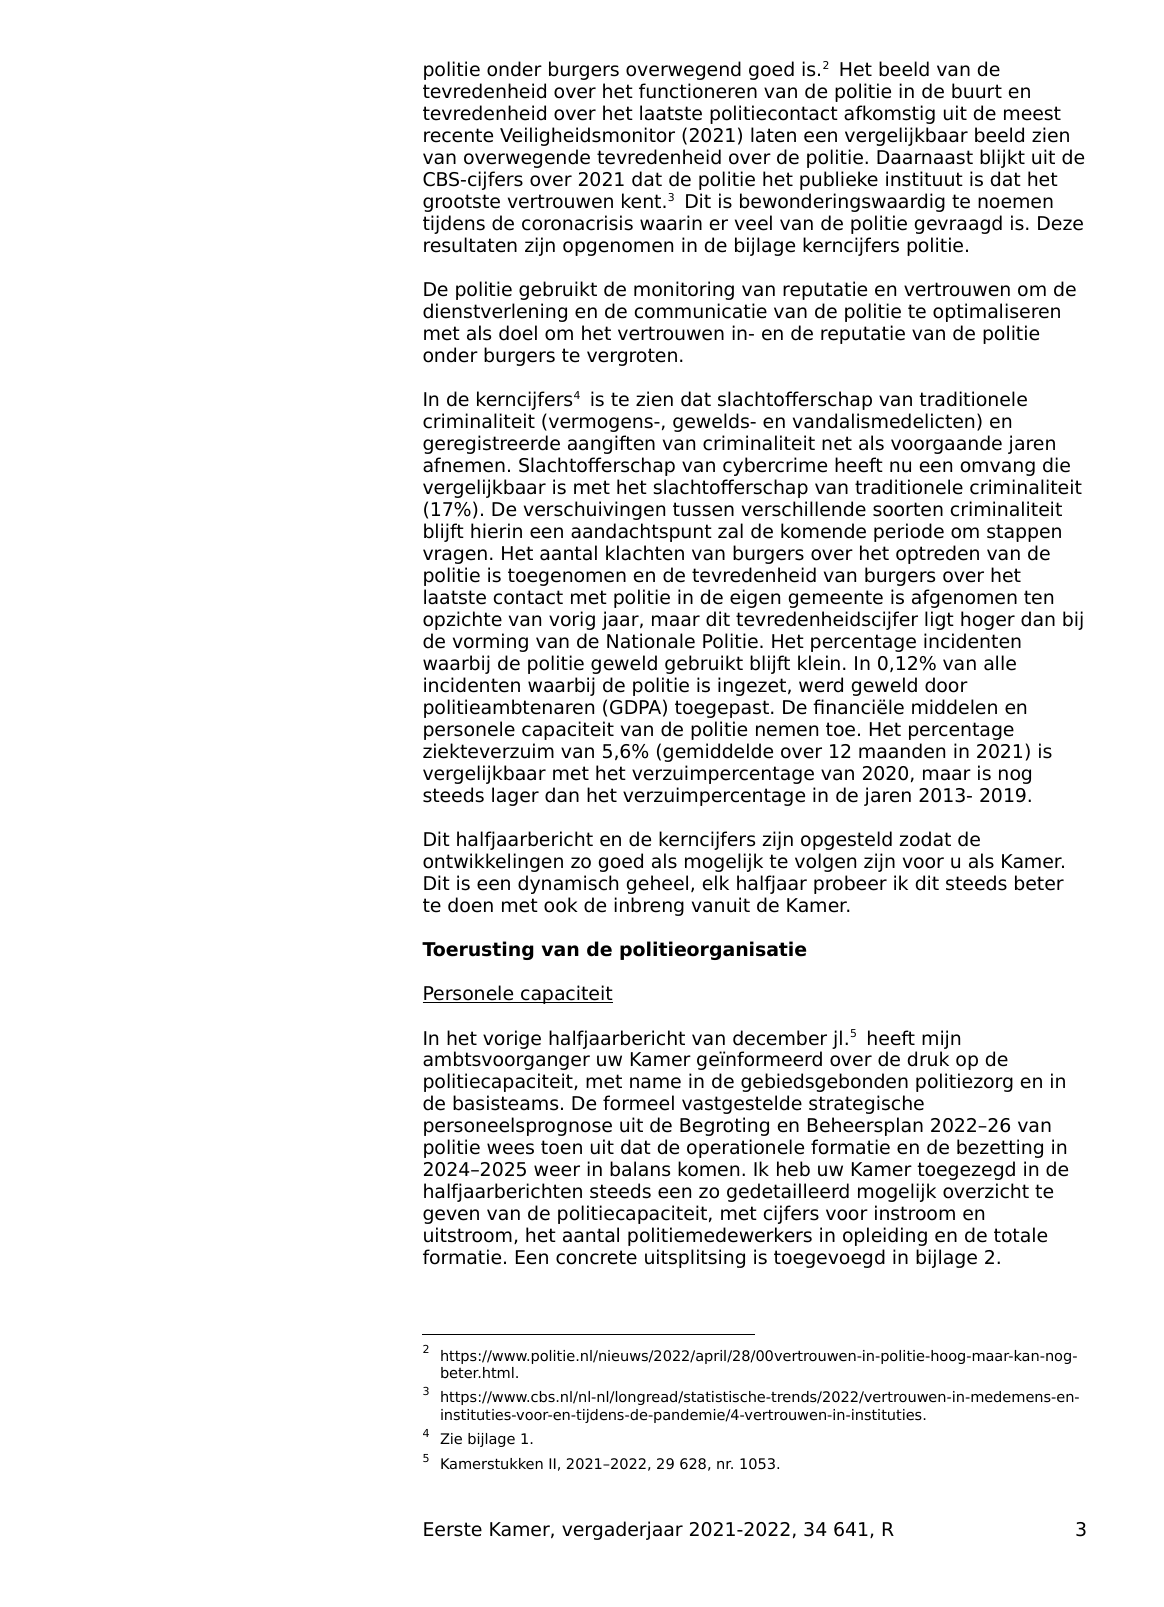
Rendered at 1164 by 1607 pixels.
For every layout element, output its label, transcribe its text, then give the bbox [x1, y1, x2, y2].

text Kamerstukken II, 2021–2022, 29 628, nr. 1053. [422, 1452, 1087, 1474]
subtitle Toerusting van de politieorganisatie [422, 939, 1087, 961]
text In het vorige halfjaarbericht van december jl. heeft mijn ambtsvoorganger uw Kamer geïnformeerd over de druk op de politiecapaciteit, met name in de gebiedsgebonden politiezorg en in de basisteams. De formeel vastgestelde strategische personeelsprognose uit de Begroting en Beheersplan 2022–26 van politie wees toen uit dat de operationele formatie en de bezetting in 2024–2025 weer in balans komen. Ik heb uw Kamer toegezegd in de halfjaarberichten steeds een zo gedetailleerd mogelijk overzicht te geven van de politiecapaciteit, met cijfers voor instroom en uitstroom, het aantal politiemedewerkers in opleiding en de totale formatie. Een concrete uitsplitsing is toegevoegd in bijlage 2. [422, 1027, 1087, 1269]
text https://www.cbs.nl/nl-nl/longread/statistische-trends/2022/vertrouwen-in-medemens-en-instituties-voor-en-tijdens-de-pandemie/4-vertrouwen-in-instituties. [422, 1385, 1087, 1424]
text Dit halfjaarbericht en de kerncijfers zijn opgesteld zodat de ontwikkelingen zo goed als mogelijk te volgen zijn voor u als Kamer. Dit is een dynamisch geheel, elk halfjaar probeer ik dit steeds beter te doen met ook de inbreng vanuit de Kamer. [422, 829, 1087, 917]
text https://www.politie.nl/nieuws/2022/april/28/00vertrouwen-in-politie-hoog-maar-kan-nog-beter.html. [422, 1343, 1087, 1382]
text Zie bijlage 1. [422, 1427, 1087, 1449]
text politie onder burgers overwegend goed is. Het beeld van de tevredenheid over het functioneren van de politie in de buurt en tevredenheid over het laatste politiecontact afkomstig uit de meest recente Veiligheidsmonitor (2021) laten een vergelijkbaar beeld zien van overwegende tevredenheid over de politie. Daarnaast blijkt uit de CBS-cijfers over 2021 dat de politie het publieke instituut is dat het grootste vertrouwen kent. Dit is bewonderingswaardig te noemen tijdens de coronacrisis waarin er veel van de politie gevraagd is. Deze resultaten zijn opgenomen in de bijlage kerncijfers politie. [422, 59, 1087, 257]
subtitle Personele capaciteit [422, 983, 1087, 1005]
text In de kerncijfers is te zien dat slachtofferschap van traditionele criminaliteit (vermogens-, gewelds- en vandalismedelicten) en geregistreerde aangiften van criminaliteit net als voorgaande jaren afnemen. Slachtofferschap van cybercrime heeft nu een omvang die vergelijkbaar is met het slachtofferschap van traditionele criminaliteit (17%). De verschuivingen tussen verschillende soorten criminaliteit blijft hierin een aandachtspunt zal de komende periode om stappen vragen. Het aantal klachten van burgers over het optreden van de politie is toegenomen en de tevredenheid van burgers over het laatste contact met politie in de eigen gemeente is afgenomen ten opzichte van vorig jaar, maar dit tevredenheidscijfer ligt hoger dan bij de vorming van de Nationale Politie. Het percentage incidenten waarbij de politie geweld gebruikt blijft klein. In 0,12% van alle incidenten waarbij de politie is ingezet, werd geweld door politieambtenaren (GDPA) toegepast. De financiële middelen en personele capaciteit van de politie nemen toe. Het percentage ziekteverzuim van 5,6% (gemiddelde over 12 maanden in 2021) is vergelijkbaar met het verzuimpercentage van 2020, maar is nog steeds lager dan het verzuimpercentage in de jaren 2013- 2019. [422, 389, 1087, 807]
text De politie gebruikt de monitoring van reputatie en vertrouwen om de dienstverlening en de communicatie van de politie te optimaliseren met als doel om het vertrouwen in- en de reputatie van de politie onder burgers te vergroten. [422, 279, 1087, 367]
